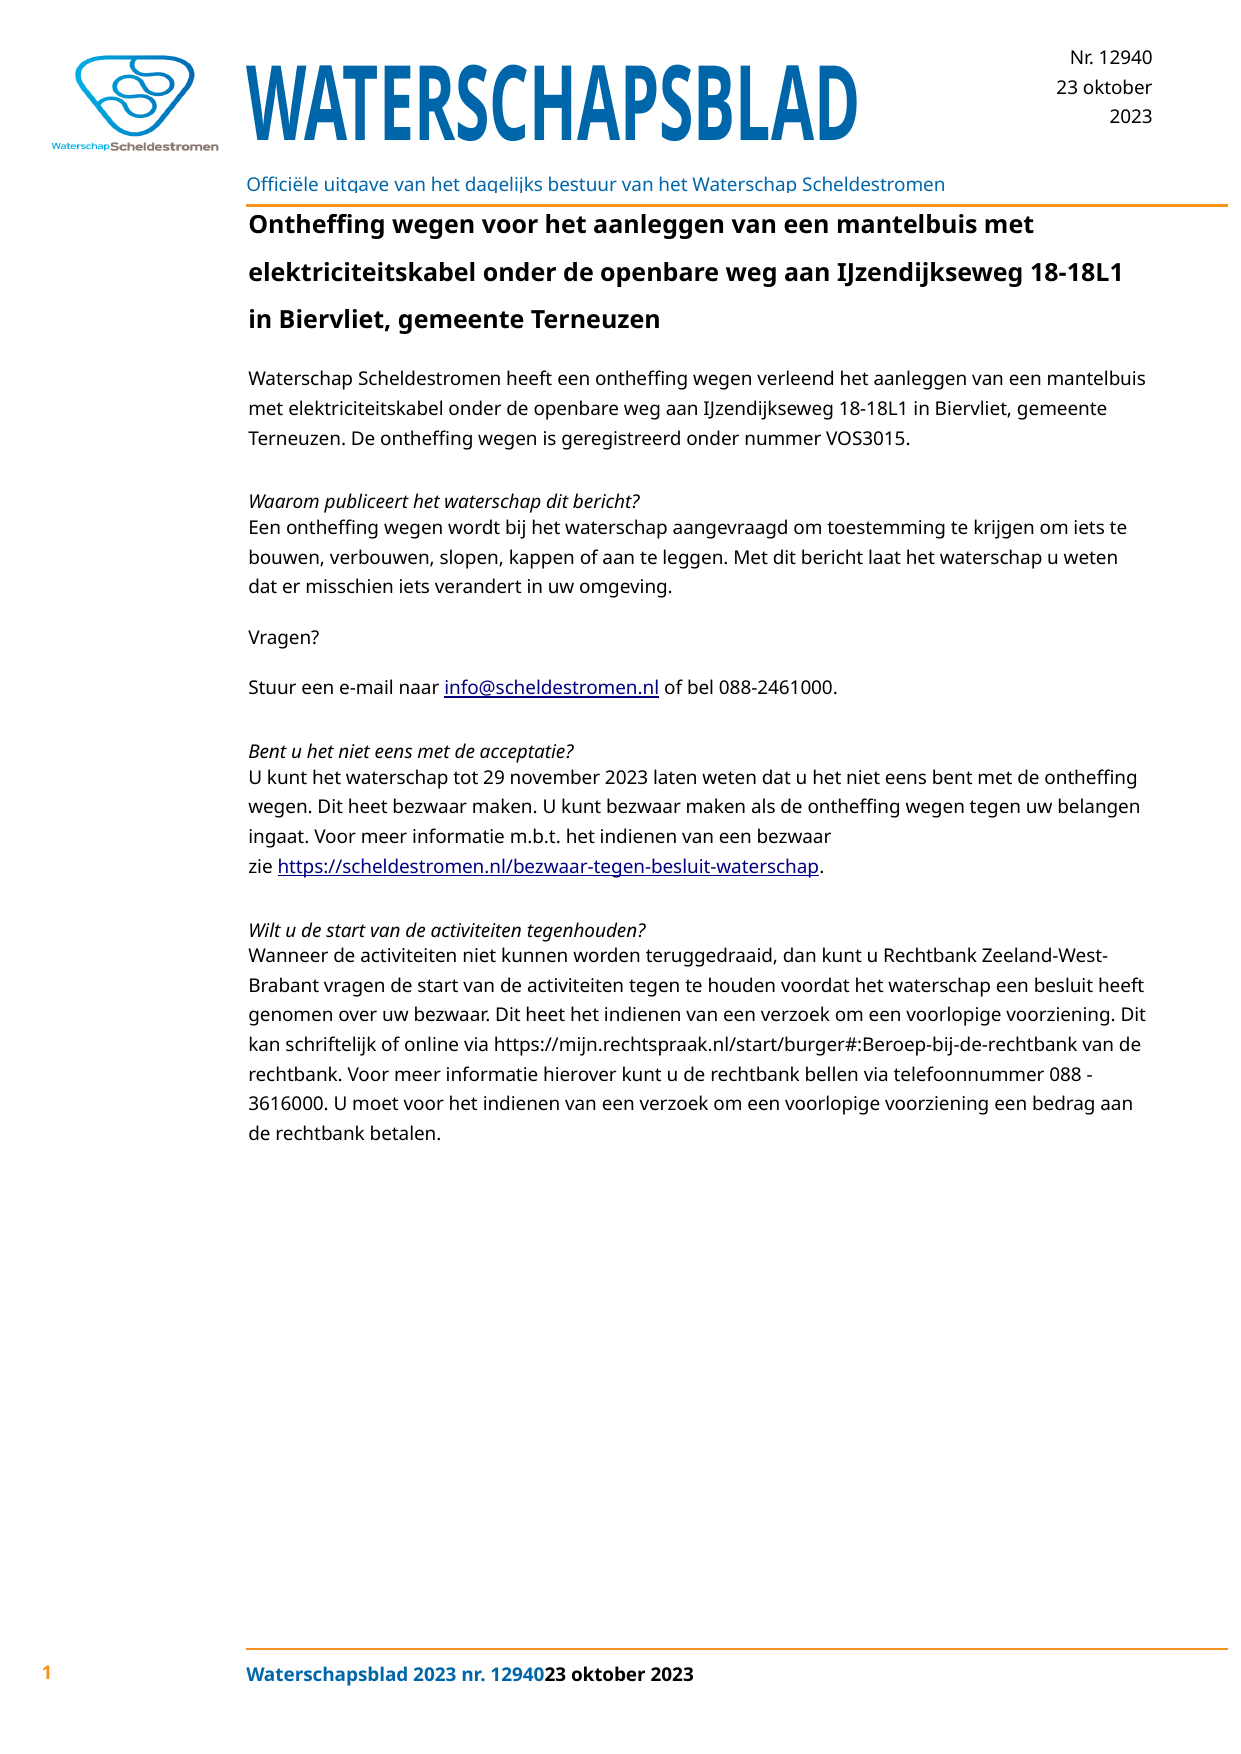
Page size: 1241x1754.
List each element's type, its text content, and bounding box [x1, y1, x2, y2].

picture [41, 47, 231, 172]
text U kunt het waterschap tot 29 november 2023 laten weten dat u het niet eens bent met de ontheffing wegen. Dit heet bezwaar maken. U kunt bezwaar maken als de ontheffing wegen tegen uw belangen ingaat. Voor meer informatie m.b.t. het indienen van een bezwaar zie https://scheldestromen.nl/bezwaar-tegen-besluit-waterschap. [248, 764, 1152, 878]
text Bent u het niet eens met de acceptatie? [248, 738, 1152, 764]
text Waarom publiceert het waterschap dit bericht? [248, 489, 1152, 514]
text Stuur een e-mail naar info@scheldestromen.nl of bel 088-2461000. [248, 674, 1152, 700]
text Vragen? [248, 624, 1152, 650]
text Een ontheffing wegen wordt bij het waterschap aangevraagd om toestemming te krijgen om iets te bouwen, verbouwen, slopen, kappen of aan te leggen. Met dit bericht laat het waterschap u weten dat er misschien iets verandert in uw omgeving. [248, 514, 1152, 599]
text Wilt u de start van de activiteiten tegenhouden? [248, 917, 1152, 942]
text Ontheffing wegen voor het aanleggen van een mantelbuis met elektriciteitskabel onder de openbare weg aan IJzendijkseweg 18-18L1 in Biervliet, gemeente Terneuzen [248, 207, 1152, 336]
text Wanneer de activiteiten niet kunnen worden teruggedraaid, dan kunt u Rechtbank Zeeland-West-Brabant vragen de start van de activiteiten tegen te houden voordat het waterschap een besluit heeft genomen over uw bezwaar. Dit heet het indienen van een verzoek om een voorlopige voorziening. Dit kan schriftelijk of online via https://mijn.rechtspraak.nl/start/burger#:Beroep-bij-de-rechtbank van de rechtbank. Voor meer informatie hierover kunt u de rechtbank bellen via telefoonnummer 088 - 3616000. U moet voor het indienen van een verzoek om een voorlopige voorziening een bedrag aan de rechtbank betalen. [248, 942, 1152, 1146]
text Waterschap Scheldestromen heeft een ontheffing wegen verleend het aanleggen van een mantelbuis met elektriciteitskabel onder de openbare weg aan IJzendijkseweg 18-18L1 in Biervliet, gemeente Terneuzen. De ontheffing wegen is geregistreerd onder nummer VOS3015. [248, 366, 1152, 450]
